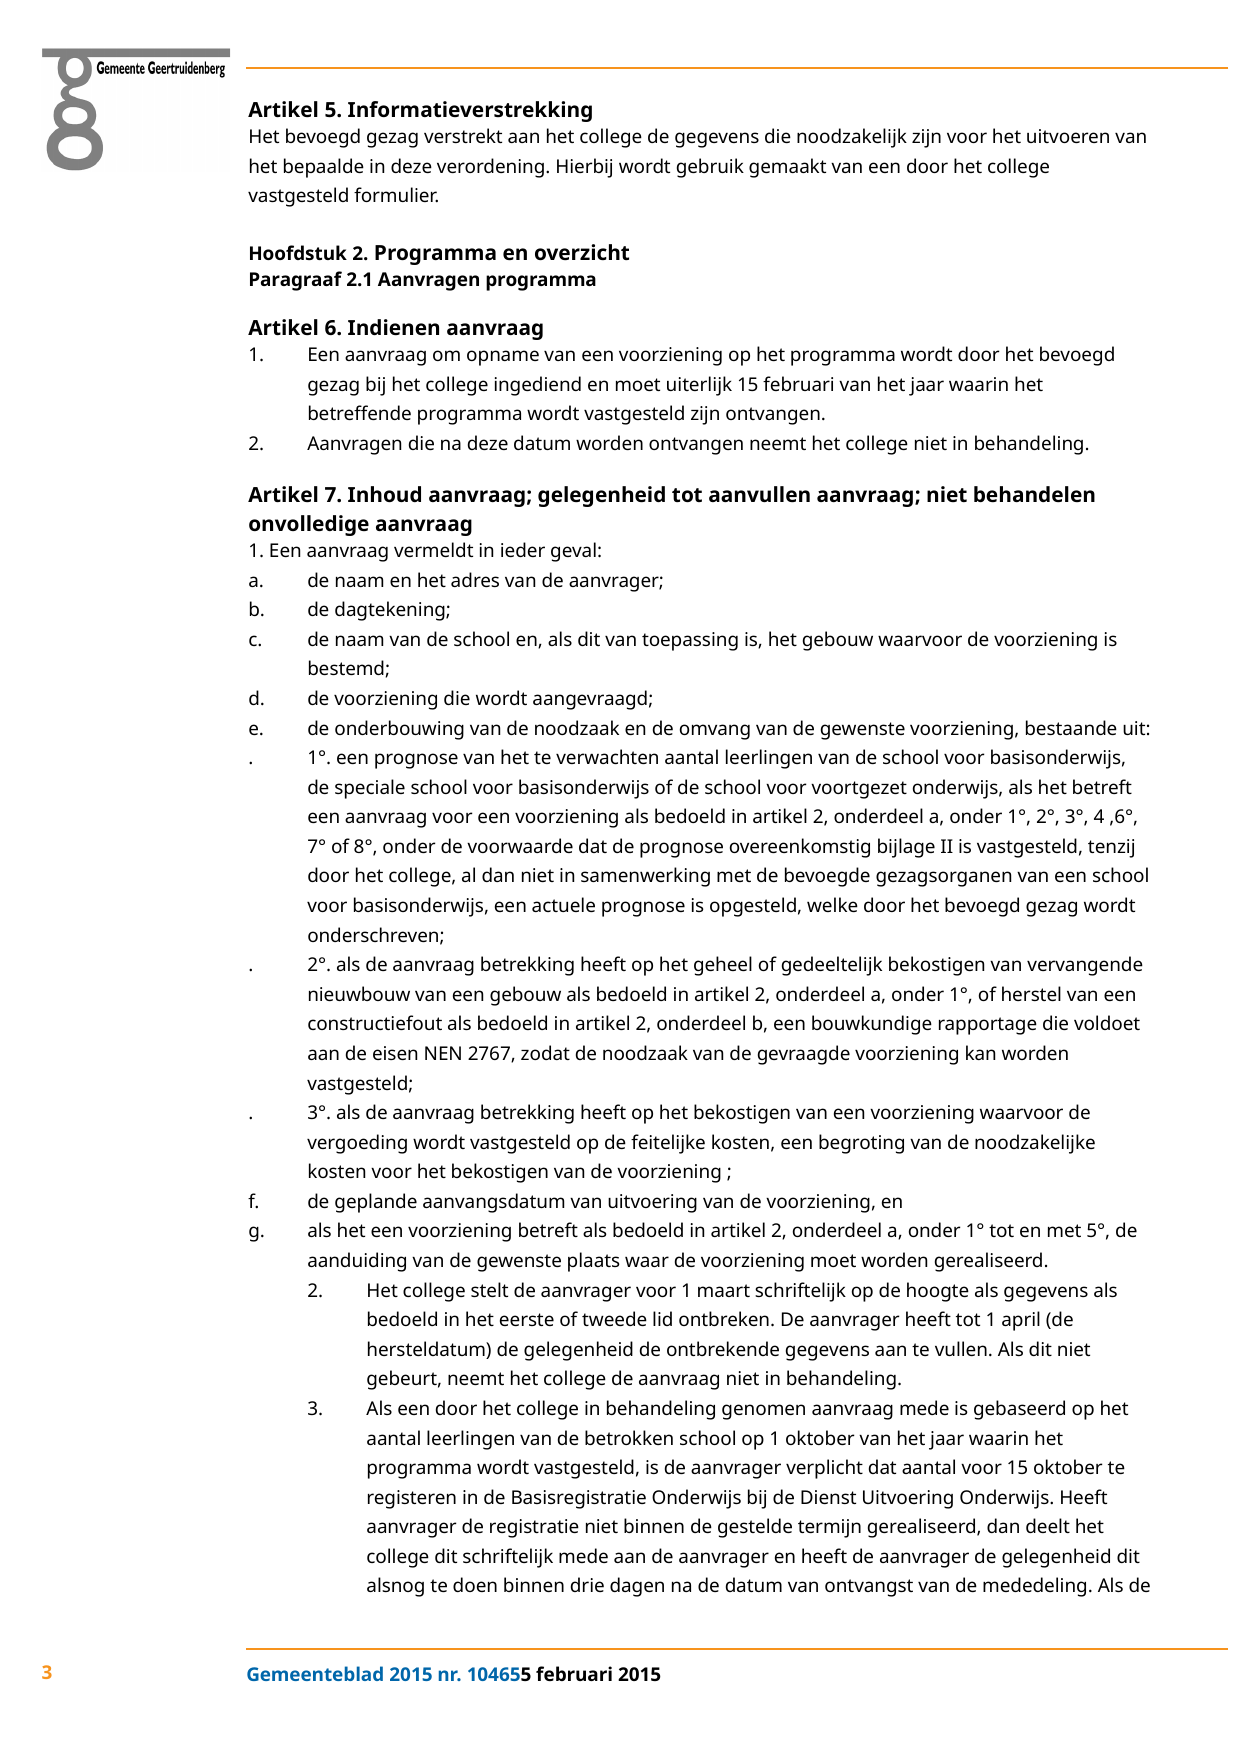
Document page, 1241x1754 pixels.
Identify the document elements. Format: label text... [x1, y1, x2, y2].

list Als een door het college in behandeling genomen aanvraag mede is gebaseerd op het aantal leerlingen van de betrokken school op 1 oktober van het jaar waarin het programma wordt vastgesteld, is de aanvrager verplicht dat aantal voor 15 oktober te registeren in de Basisregistratie Onderwijs bij de Dienst Uitvoering Onderwijs. Heeft aanvrager de registratie niet binnen de gestelde termijn gerealiseerd, dan deelt het college dit schriftelijk mede aan de aanvrager en heeft de aanvrager de gelegenheid dit alsnog te doen binnen drie dagen na de datum van ontvangst van de mededeling. Als de [307, 1395, 1152, 1598]
picture [41, 47, 231, 172]
list 2°. als de aanvraag betrekking heeft op het geheel of gedeeltelijk bekostigen van vervangende nieuwbouw van een gebouw als bedoeld in artikel 2, onderdeel a, onder 1°, of herstel van een constructiefout als bedoeld in artikel 2, onderdeel b, een bouwkundige rapportage die voldoet aan de eisen NEN 2767, zodat de noodzaak van de gevraagde voorziening kan worden vastgesteld; [248, 951, 1152, 1095]
text Artikel 6. Indienen aanvraag [248, 313, 1152, 341]
list 1°. een prognose van het te verwachten aantal leerlingen van de school voor basisonderwijs, de speciale school voor basisonderwijs of de school voor voortgezet onderwijs, als het betreft een aanvraag voor een voorziening als bedoeld in artikel 2, onderdeel a, onder 1°, 2°, 3°, 4 ,6°, 7° of 8°, onder de voorwaarde dat de prognose overeenkomstig bijlage II is vastgesteld, tenzij door het college, al dan niet in samenwerking met de bevoegde gezagsorganen van een school voor basisonderwijs, een actuele prognose is opgesteld, welke door het bevoegd gezag wordt onderschreven; [248, 744, 1152, 947]
list de onderbouwing van de noodzaak en de omvang van de gewenste voorziening, bestaande uit: [248, 715, 1152, 740]
list de voorziening die wordt aangevraagd; [248, 685, 1152, 711]
list Het college stelt de aanvrager voor 1 maart schriftelijk op de hoogte als gegevens als bedoeld in het eerste of tweede lid ontbreken. De aanvrager heeft tot 1 april (de hersteldatum) de gelegenheid de ontbrekende gegevens aan te vullen. Als dit niet gebeurt, neemt het college de aanvraag niet in behandeling. [307, 1277, 1152, 1391]
list Aanvragen die na deze datum worden ontvangen neemt het college niet in behandeling. [248, 430, 1152, 456]
list de geplande aanvangsdatum van uitvoering van de voorziening, en [248, 1188, 1152, 1214]
list de naam en het adres van de aanvrager; [248, 567, 1152, 592]
list als het een voorziening betreft als bedoeld in artikel 2, onderdeel a, onder 1° tot en met 5°, de aanduiding van de gewenste plaats waar de voorziening moet worden gerealiseerd. [248, 1218, 1152, 1273]
list 3°. als de aanvraag betrekking heeft op het bekostigen van een voorziening waarvoor de vergoeding wordt vastgesteld op de feitelijke kosten, een begroting van de noodzakelijke kosten voor het bekostigen van de voorziening ; [248, 1099, 1152, 1184]
text 1. Een aanvraag vermeldt in ieder geval: [248, 537, 1152, 563]
list de naam van de school en, als dit van toepassing is, het gebouw waarvoor de voorziening is bestemd; [248, 626, 1152, 681]
text Hoofdstuk 2. Programma en overzicht [248, 238, 1152, 266]
text Paragraaf 2.1 Aanvragen programma [248, 266, 1152, 292]
list Een aanvraag om opname van een voorziening op het programma wordt door het bevoegd gezag bij het college ingediend en moet uiterlijk 15 februari van het jaar waarin het betreffende programma wordt vastgesteld zijn ontvangen. [248, 341, 1152, 426]
list de dagtekening; [248, 596, 1152, 622]
text Artikel 7. Inhoud aanvraag; gelegenheid tot aanvullen aanvraag; niet behandelen onvolledige aanvraag [248, 480, 1152, 537]
text Het bevoegd gezag verstrekt aan het college de gegevens die noodzakelijk zijn voor het uitvoeren van het bepaalde in deze verordening. Hierbij wordt gebruik gemaakt van een door het college vastgesteld formulier. [248, 123, 1152, 208]
text Artikel 5. Informatieverstrekking [248, 95, 1152, 123]
